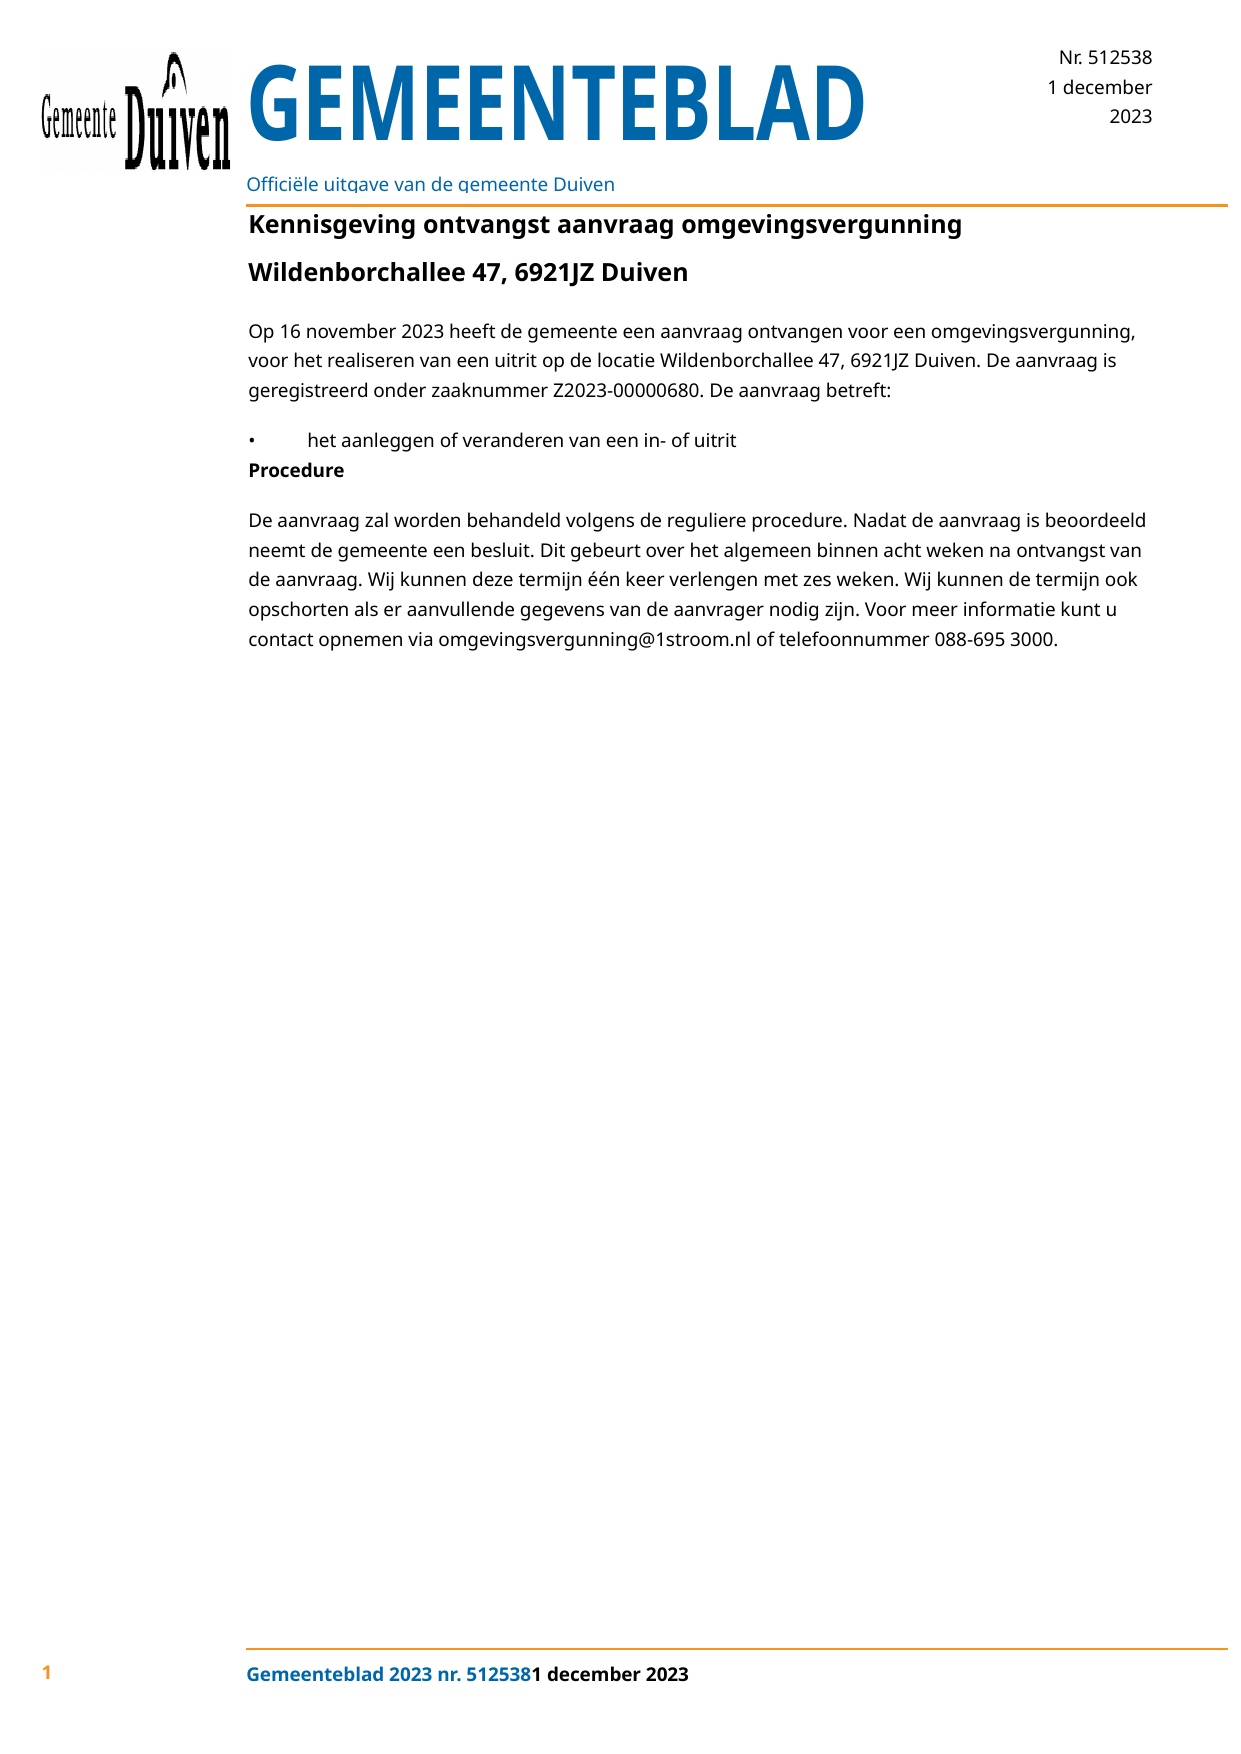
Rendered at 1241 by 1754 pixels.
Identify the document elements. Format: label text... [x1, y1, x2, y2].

text De aanvraag zal worden behandeld volgens de reguliere procedure. Nadat de aanvraag is beoordeeld neemt de gemeente een besluit. Dit gebeurt over het algemeen binnen acht weken na ontvangst van de aanvraag. Wij kunnen deze termijn één keer verlengen met zes weken. Wij kunnen de termijn ook opschorten als er aanvullende gegevens van de aanvrager nodig zijn. Voor meer informatie kunt u contact opnemen via omgevingsvergunning@1stroom.nl of telefoonnummer 088-695 3000. [248, 507, 1152, 652]
text Op 16 november 2023 heeft de gemeente een aanvraag ontvangen voor een omgevingsvergunning, voor het realiseren van een uitrit op de locatie Wildenborchallee 47, 6921JZ Duiven. De aanvraag is geregistreerd onder zaaknummer Z2023-00000680. De aanvraag betreft: [248, 318, 1152, 403]
text Kennisgeving ontvangst aanvraag omgevingsvergunning Wildenborchallee 47, 6921JZ Duiven [248, 207, 1152, 288]
picture [41, 47, 231, 172]
list het aanleggen of veranderen van een in- of uitrit [248, 427, 1152, 453]
text Procedure [248, 457, 1152, 483]
